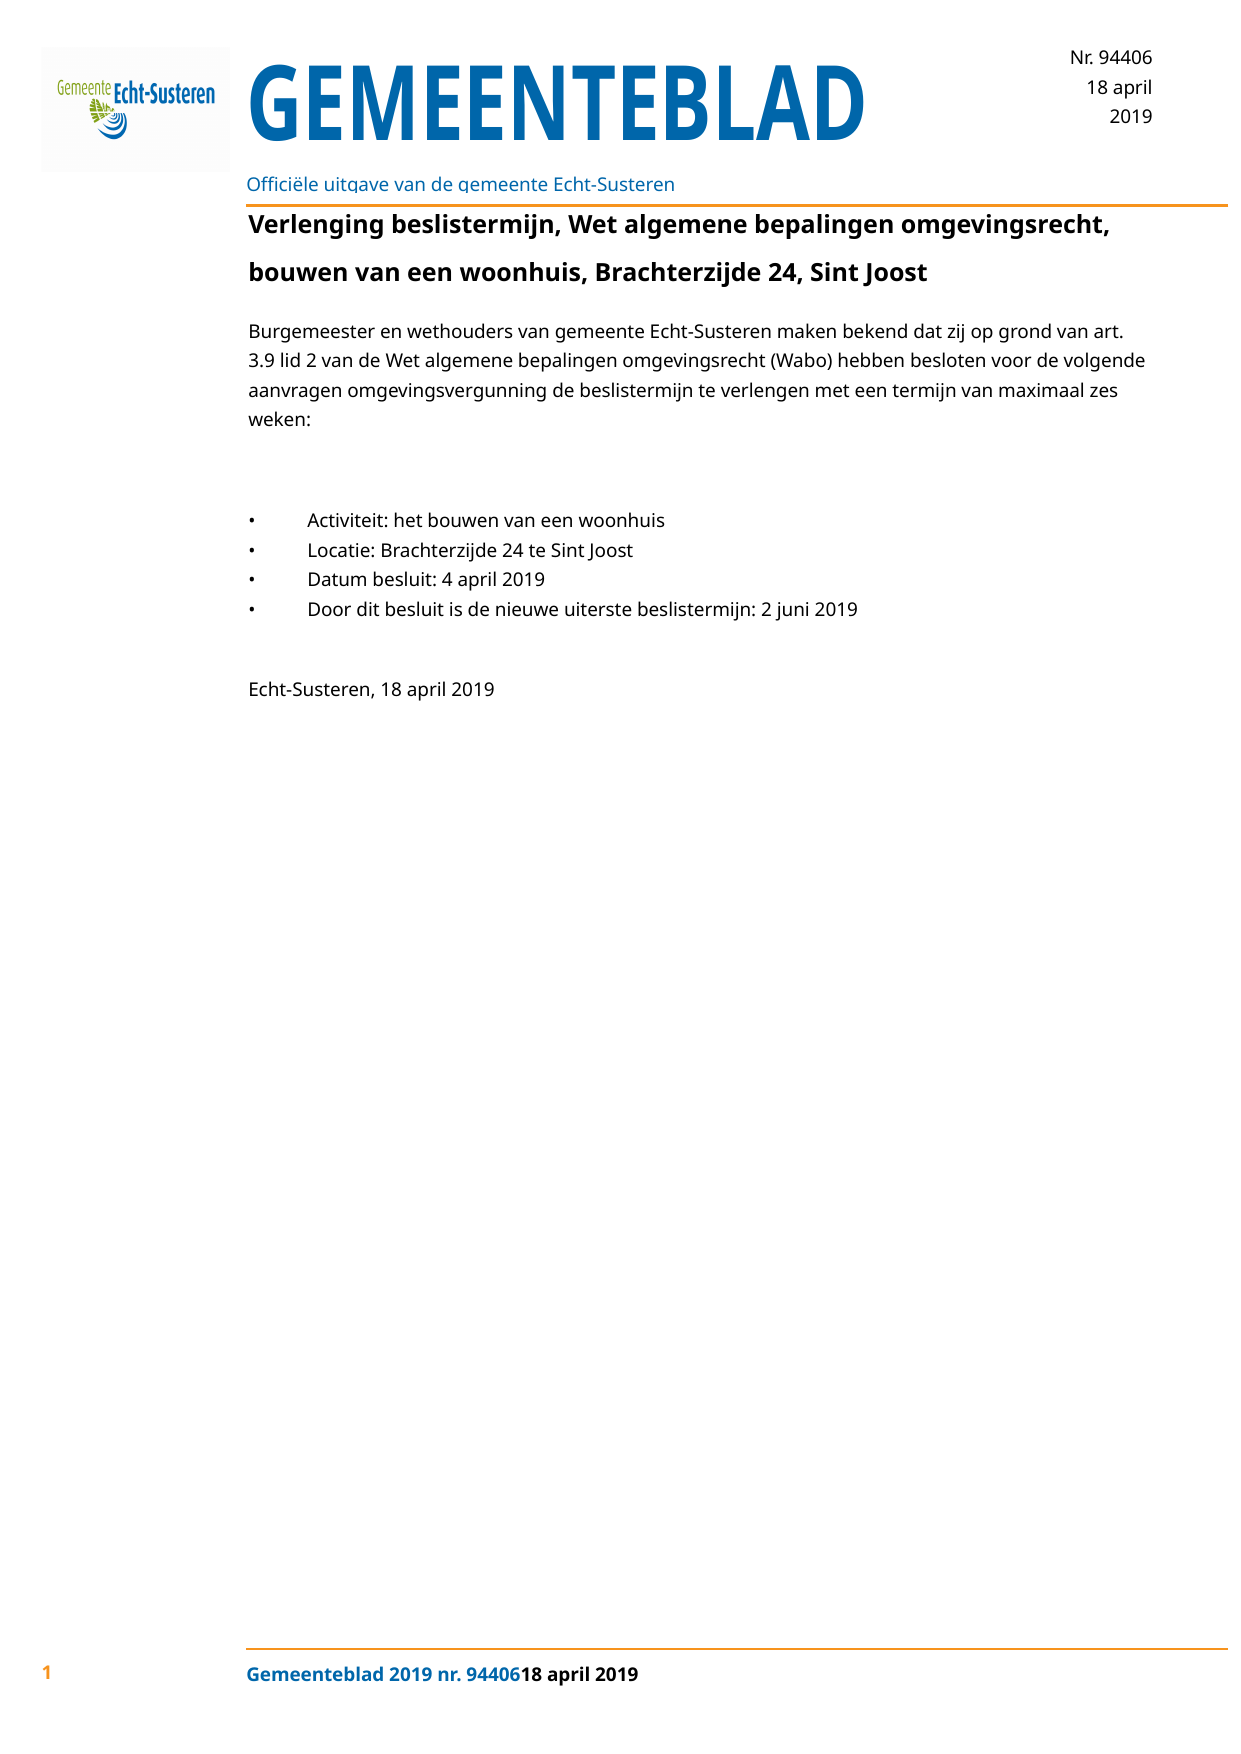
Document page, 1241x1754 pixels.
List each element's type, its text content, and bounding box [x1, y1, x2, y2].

list Door dit besluit is de nieuwe uiterste beslistermijn: 2 juni 2019 [248, 596, 1152, 622]
list Locatie: Brachterzijde 24 te Sint Joost [248, 537, 1152, 563]
list Activiteit: het bouwen van een woonhuis [248, 507, 1152, 533]
picture [41, 47, 231, 172]
list Datum besluit: 4 april 2019 [248, 567, 1152, 592]
text Verlenging beslistermijn, Wet algemene bepalingen omgevingsrecht, bouwen van een woonhuis, Brachterzijde 24, Sint Joost [248, 207, 1152, 288]
text Echt-Susteren, 18 april 2019 [248, 676, 1152, 702]
text Burgemeester en wethouders van gemeente Echt-Susteren maken bekend dat zij op grond van art. 3.9 lid 2 van de Wet algemene bepalingen omgevingsrecht (Wabo) hebben besloten voor de volgende aanvragen omgevingsvergunning de beslistermijn te verlengen met een termijn van maximaal zes weken: [248, 318, 1152, 432]
